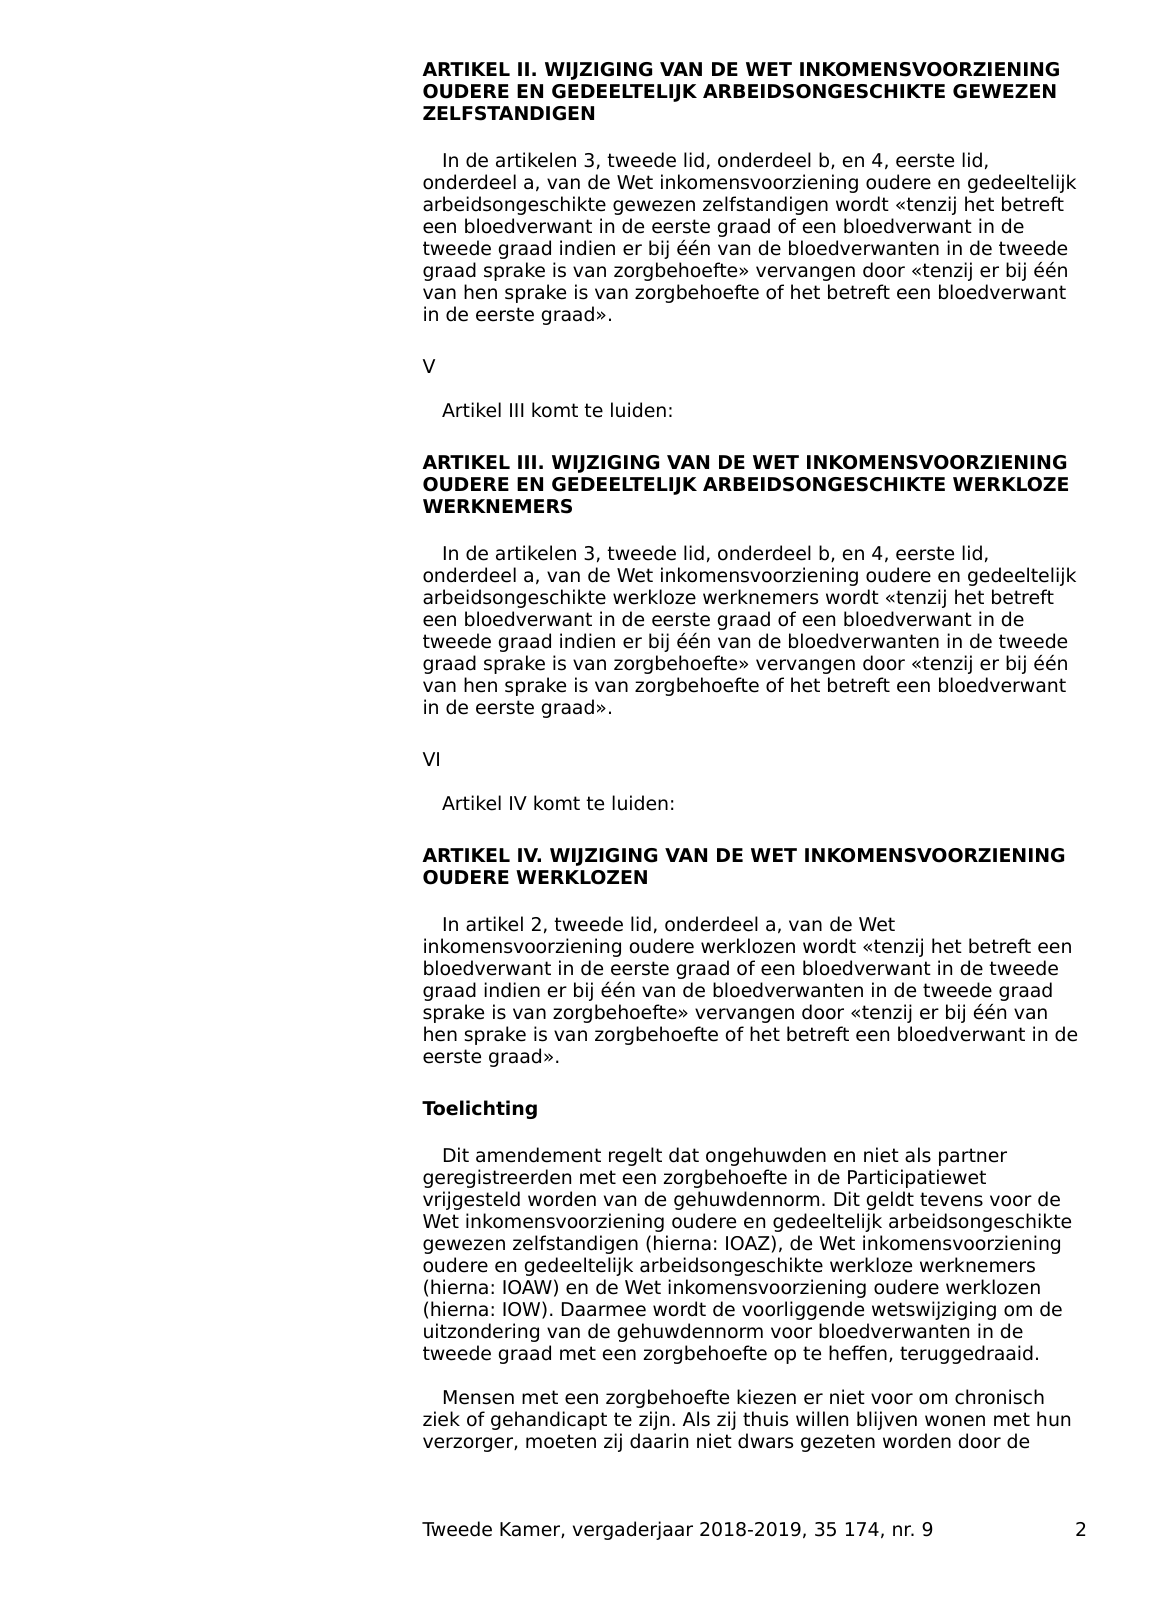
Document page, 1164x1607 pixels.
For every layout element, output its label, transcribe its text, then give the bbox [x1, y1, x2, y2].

text Artikel IV komt te luiden: [422, 793, 1087, 815]
subtitle ARTIKEL III. WIJZIGING VAN DE WET INKOMENSVOORZIENING OUDERE EN GEDEELTELIJK ARBEIDSONGESCHIKTE WERKLOZE WERKNEMERS [422, 452, 1087, 518]
text In artikel 2, tweede lid, onderdeel a, van de Wet inkomensvoorziening oudere werklozen wordt «tenzij het betreft een bloedverwant in de eerste graad of een bloedverwant in de tweede graad indien er bij één van de bloedverwanten in de tweede graad sprake is van zorgbehoefte» vervangen door «tenzij er bij één van hen sprake is van zorgbehoefte of het betreft een bloedverwant in de eerste graad». [422, 914, 1087, 1068]
text Mensen met een zorgbehoefte kiezen er niet voor om chronisch ziek of gehandicapt te zijn. Als zij thuis willen blijven wonen met hun verzorger, moeten zij daarin niet dwars gezeten worden door de [422, 1387, 1087, 1453]
subtitle VI [422, 749, 1087, 771]
text In de artikelen 3, tweede lid, onderdeel b, en 4, eerste lid, onderdeel a, van de Wet inkomensvoorziening oudere en gedeeltelijk arbeidsongeschikte werkloze werknemers wordt «tenzij het betreft een bloedverwant in de eerste graad of een bloedverwant in de tweede graad indien er bij één van de bloedverwanten in de tweede graad sprake is van zorgbehoefte» vervangen door «tenzij er bij één van hen sprake is van zorgbehoefte of het betreft een bloedverwant in de eerste graad». [422, 543, 1087, 719]
text In de artikelen 3, tweede lid, onderdeel b, en 4, eerste lid, onderdeel a, van de Wet inkomensvoorziening oudere en gedeeltelijk arbeidsongeschikte gewezen zelfstandigen wordt «tenzij het betreft een bloedverwant in de eerste graad of een bloedverwant in de tweede graad indien er bij één van de bloedverwanten in de tweede graad sprake is van zorgbehoefte» vervangen door «tenzij er bij één van hen sprake is van zorgbehoefte of het betreft een bloedverwant in de eerste graad». [422, 150, 1087, 326]
text Dit amendement regelt dat ongehuwden en niet als partner geregistreerden met een zorgbehoefte in de Participatiewet vrijgesteld worden van de gehuwdennorm. Dit geldt tevens voor de Wet inkomensvoorziening oudere en gedeeltelijk arbeidsongeschikte gewezen zelfstandigen (hierna: IOAZ), de Wet inkomensvoorziening oudere en gedeeltelijk arbeidsongeschikte werkloze werknemers (hierna: IOAW) en de Wet inkomensvoorziening oudere werklozen (hierna: IOW). Daarmee wordt de voorliggende wetswijziging om de uitzondering van de gehuwdennorm voor bloedverwanten in de tweede graad met een zorgbehoefte op te heffen, teruggedraaid. [422, 1145, 1087, 1364]
subtitle ARTIKEL IV. WIJZIGING VAN DE WET INKOMENSVOORZIENING OUDERE WERKLOZEN [422, 845, 1087, 889]
subtitle ARTIKEL II. WIJZIGING VAN DE WET INKOMENSVOORZIENING OUDERE EN GEDEELTELIJK ARBEIDSONGESCHIKTE GEWEZEN ZELFSTANDIGEN [422, 59, 1087, 125]
subtitle V [422, 356, 1087, 378]
subtitle Toelichting [422, 1098, 1087, 1120]
text Artikel III komt te luiden: [422, 400, 1087, 422]
